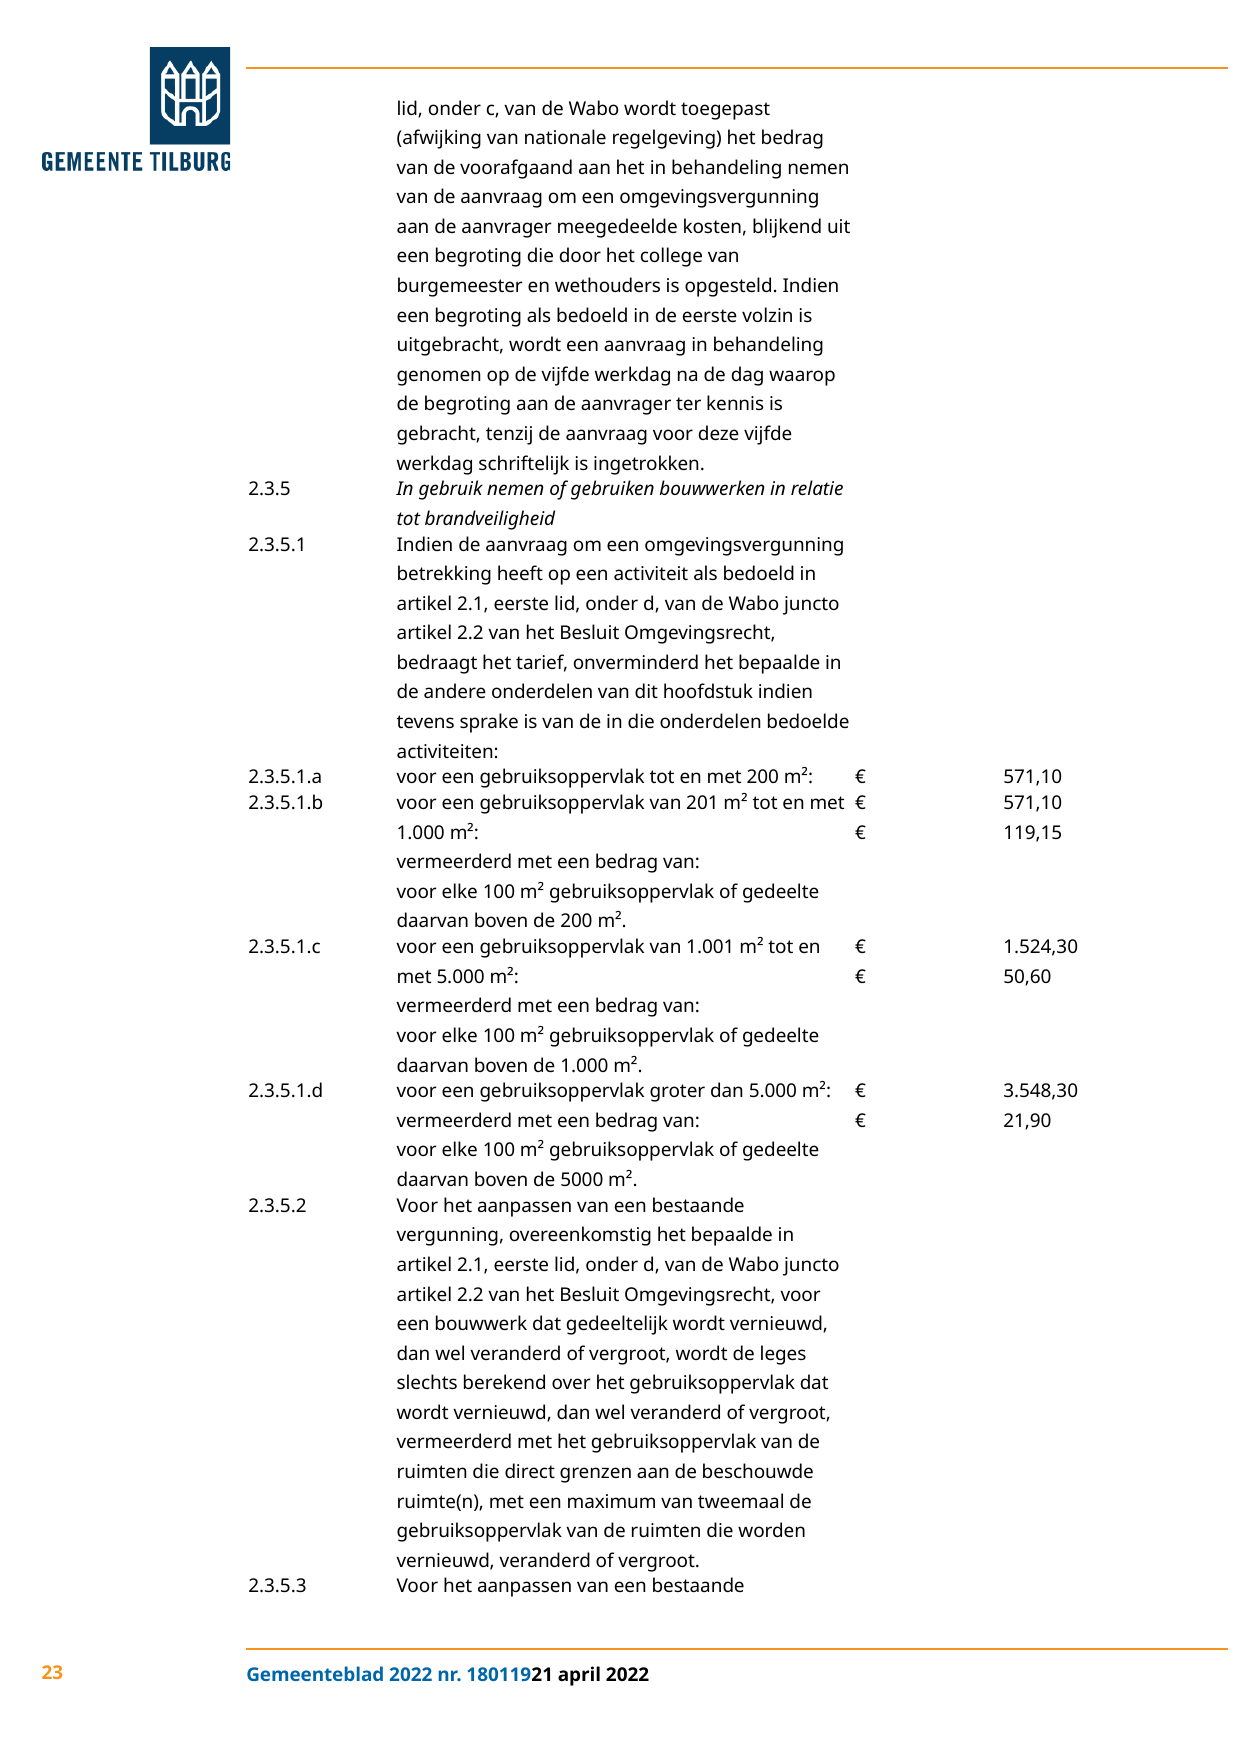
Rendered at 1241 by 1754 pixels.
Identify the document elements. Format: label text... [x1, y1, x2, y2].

table_cell Voor het aanpassen van een bestaande vergunning, overeenkomstig het bepaalde in artikel 2.1, eerste lid, onder d, van de Wabo juncto artikel 2.2 van het Besluit Omgevingsrecht, voor een bouwwerk dat gedeeltelijk wordt vernieuwd, dan wel veranderd of vergroot, wordt de leges slechts berekend over het gebruiksoppervlak dat wordt vernieuwd, dan wel veranderd of vergroot, vermeerderd met het gebruiksoppervlak van de ruimten die direct grenzen aan de beschouwde ruimte(n), met een maximum van tweemaal de gebruiksoppervlak van de ruimten die worden vernieuwd, veranderd of vergroot. [396, 1192, 855, 1573]
table_cell lid, onder c, van de Wabo wordt toegepast (afwijking van nationale regelgeving) het bedrag van de voorafgaand aan het in behandeling nemen van de aanvraag om een omgevingsvergunning aan de aanvrager meegedeelde kosten, blijkend uit een begroting die door het college van burgemeester en wethouders is opgesteld. Indien een begroting als bedoeld in de eerste volzin is uitgebracht, wordt een aanvraag in behandeling genomen op de vijfde werkdag na de dag waarop de begroting aan de aanvrager ter kennis is gebracht, tenzij de aanvraag voor deze vijfde werkdag schriftelijk is ingetrokken. [396, 95, 855, 476]
table_cell 2.3.5 [248, 476, 396, 531]
table_cell € € [855, 1078, 1003, 1192]
table_cell 1.524,30 50,60 [1003, 934, 1152, 1077]
table_cell € [855, 764, 1003, 789]
table_cell [855, 476, 1003, 531]
table_cell 571,10 119,15 [1003, 789, 1152, 933]
table_cell Indien de aanvraag om een omgevingsvergunning betrekking heeft op een activiteit als bedoeld in artikel 2.1, eerste lid, onder d, van de Wabo juncto artikel 2.2 van het Besluit Omgevingsrecht, bedraagt het tarief, onverminderd het bepaalde in de andere onderdelen van dit hoofdstuk indien tevens sprake is van de in die onderdelen bedoelde activiteiten: [396, 531, 855, 764]
table_cell 2.3.5.3 [248, 1573, 396, 1598]
table_cell [1003, 1192, 1152, 1573]
table_cell € € [855, 934, 1003, 1077]
table_cell [855, 1573, 1003, 1598]
table_cell [855, 1192, 1003, 1573]
picture [41, 47, 231, 172]
table_cell [1003, 95, 1152, 476]
table_cell 2.3.5.1 [248, 531, 396, 764]
table_cell In gebruik nemen of gebruiken bouwwerken in relatie tot brandveiligheid [396, 476, 855, 531]
table_cell [855, 95, 1003, 476]
table_cell voor een gebruiksoppervlak tot en met 200 m²: [396, 764, 855, 789]
table_cell 2.3.5.1.d [248, 1078, 396, 1192]
table_cell 2.3.5.1.c [248, 934, 396, 1077]
table_cell [248, 95, 396, 476]
table_cell € € [855, 789, 1003, 933]
table_cell 3.548,30 21,90 [1003, 1078, 1152, 1192]
table_cell Voor het aanpassen van een bestaande [396, 1573, 855, 1598]
table_cell voor een gebruiksoppervlak van 201 m² tot en met 1.000 m²: vermeerderd met een bedrag van: voor elke 100 m² gebruiksoppervlak of gedeelte daarvan boven de 200 m². [396, 789, 855, 933]
table_cell [1003, 1573, 1152, 1598]
table_cell voor een gebruiksoppervlak van 1.001 m² tot en met 5.000 m²: vermeerderd met een bedrag van: voor elke 100 m² gebruiksoppervlak of gedeelte daarvan boven de 1.000 m². [396, 934, 855, 1077]
table_cell [1003, 531, 1152, 764]
table_cell 2.3.5.1.b [248, 789, 396, 933]
table_cell 2.3.5.2 [248, 1192, 396, 1573]
table_cell 571,10 [1003, 764, 1152, 789]
table_cell voor een gebruiksoppervlak groter dan 5.000 m²: vermeerderd met een bedrag van: voor elke 100 m² gebruiksoppervlak of gedeelte daarvan boven de 5000 m². [396, 1078, 855, 1192]
table_cell [1003, 476, 1152, 531]
table_cell [855, 531, 1003, 764]
table_cell 2.3.5.1.a [248, 764, 396, 789]
